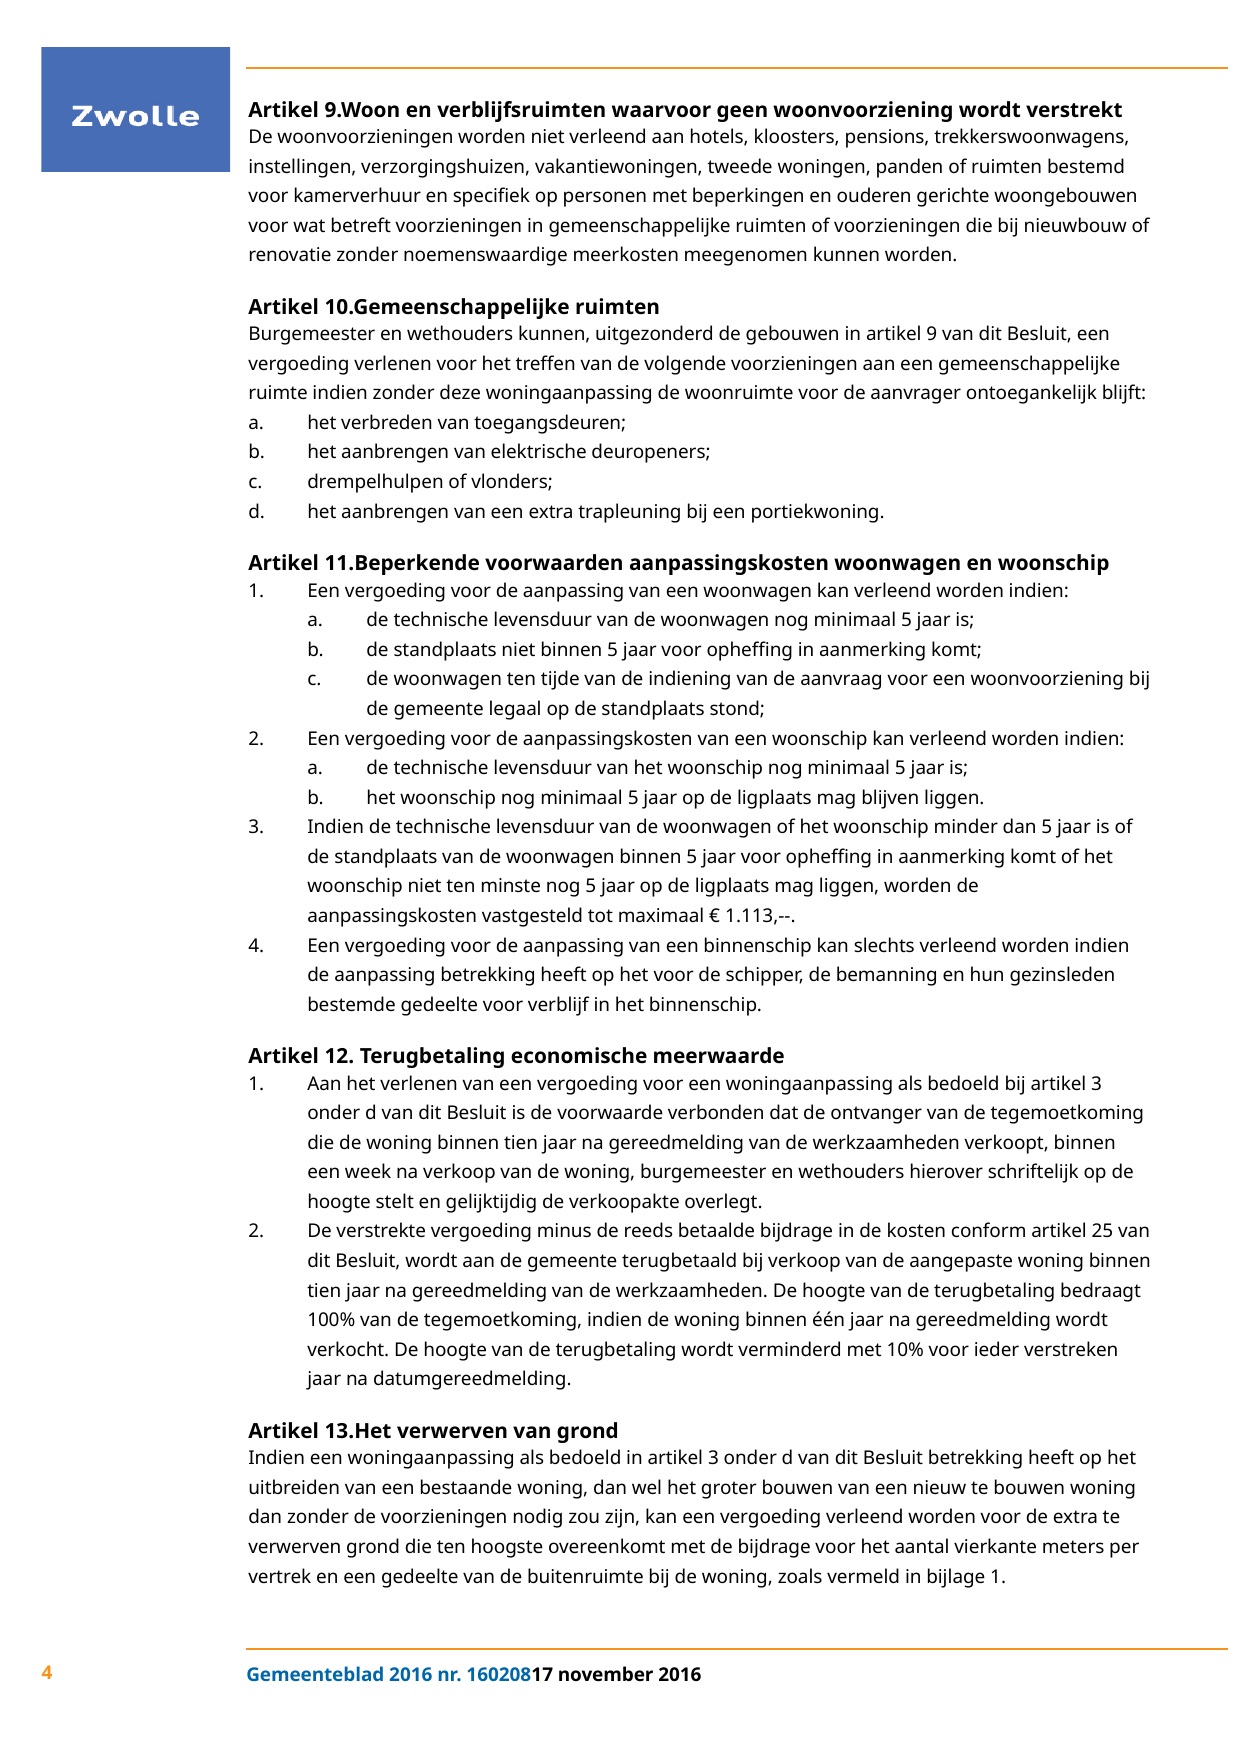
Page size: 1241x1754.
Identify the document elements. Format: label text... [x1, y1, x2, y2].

text Artikel 10.Gemeenschappelijke ruimten [248, 292, 1152, 320]
text Artikel 13.Het verwerven van grond [248, 1416, 1152, 1444]
text Artikel 12. Terugbetaling economische meerwaarde [248, 1041, 1152, 1070]
list het woonschip nog minimaal 5 jaar op de ligplaats mag blijven liggen. [307, 784, 1152, 809]
text Burgemeester en wethouders kunnen, uitgezonderd de gebouwen in artikel 9 van dit Besluit, een vergoeding verlenen voor het treffen van de volgende voorzieningen aan een gemeenschappelijke ruimte indien zonder deze woningaanpassing de woonruimte voor de aanvrager ontoegankelijk blijft: [248, 320, 1152, 405]
list de standplaats niet binnen 5 jaar voor opheffing in aanmerking komt; [307, 636, 1152, 662]
list de technische levensduur van de woonwagen nog minimaal 5 jaar is; [307, 606, 1152, 632]
list het aanbrengen van een extra trapleuning bij een portiekwoning. [248, 498, 1152, 524]
list Een vergoeding voor de aanpassingskosten van een woonschip kan verleend worden indien: [248, 725, 1152, 750]
text De woonvoorzieningen worden niet verleend aan hotels, kloosters, pensions, trekkerswoonwagens, instellingen, verzorgingshuizen, vakantiewoningen, tweede woningen, panden of ruimten bestemd voor kamerverhuur en specifiek op personen met beperkingen en ouderen gerichte woongebouwen voor wat betreft voorzieningen in gemeenschappelijke ruimten of voorzieningen die bij nieuwbouw of renovatie zonder noemenswaardige meerkosten meegenomen kunnen worden. [248, 123, 1152, 267]
text Artikel 9.Woon en verblijfsruimten waarvoor geen woonvoorziening wordt verstrekt [248, 95, 1152, 123]
list Indien de technische levensduur van de woonwagen of het woonschip minder dan 5 jaar is of de standplaats van de woonwagen binnen 5 jaar voor opheffing in aanmerking komt of het woonschip niet ten minste nog 5 jaar op de ligplaats mag liggen, worden de aanpassingskosten vastgesteld tot maximaal € 1.113,--. [248, 813, 1152, 928]
list Een vergoeding voor de aanpassing van een binnenschip kan slechts verleend worden indien de aanpassing betrekking heeft op het voor de schipper, de bemanning en hun gezinsleden bestemde gedeelte voor verblijf in het binnenschip. [248, 932, 1152, 1017]
list het verbreden van toegangsdeuren; [248, 409, 1152, 435]
list De verstrekte vergoeding minus de reeds betaalde bijdrage in de kosten conform artikel 25 van dit Besluit, wordt aan de gemeente terugbetaald bij verkoop van de aangepaste woning binnen tien jaar na gereedmelding van de werkzaamheden. De hoogte van de terugbetaling bedraagt 100% van de tegemoetkoming, indien de woning binnen één jaar na gereedmelding wordt verkocht. De hoogte van de terugbetaling wordt verminderd met 10% voor ieder verstreken jaar na datumgereedmelding. [248, 1218, 1152, 1391]
text Indien een woningaanpassing als bedoeld in artikel 3 onder d van dit Besluit betrekking heeft op het uitbreiden van een bestaande woning, dan wel het groter bouwen van een nieuw te bouwen woning dan zonder de voorzieningen nodig zou zijn, kan een vergoeding verleend worden voor de extra te verwerven grond die ten hoogste overeenkomt met de bijdrage voor het aantal vierkante meters per vertrek en een gedeelte van de buitenruimte bij de woning, zoals vermeld in bijlage 1. [248, 1444, 1152, 1588]
list drempelhulpen of vlonders; [248, 468, 1152, 494]
list Een vergoeding voor de aanpassing van een woonwagen kan verleend worden indien: [248, 577, 1152, 602]
list het aanbrengen van elektrische deuropeners; [248, 439, 1152, 464]
list de technische levensduur van het woonschip nog minimaal 5 jaar is; [307, 754, 1152, 780]
list Aan het verlenen van een vergoeding voor een woningaanpassing als bedoeld bij artikel 3 onder d van dit Besluit is de voorwaarde verbonden dat de ontvanger van de tegemoetkoming die de woning binnen tien jaar na gereedmelding van de werkzaamheden verkoopt, binnen een week na verkoop van de woning, burgemeester en wethouders hierover schriftelijk op de hoogte stelt en gelijktijdig de verkoopakte overlegt. [248, 1070, 1152, 1214]
picture [41, 47, 231, 172]
text Artikel 11.Beperkende voorwaarden aanpassingskosten woonwagen en woonschip [248, 548, 1152, 577]
list de woonwagen ten tijde van de indiening van de aanvraag voor een woonvoorziening bij de gemeente legaal op de standplaats stond; [307, 666, 1152, 721]
